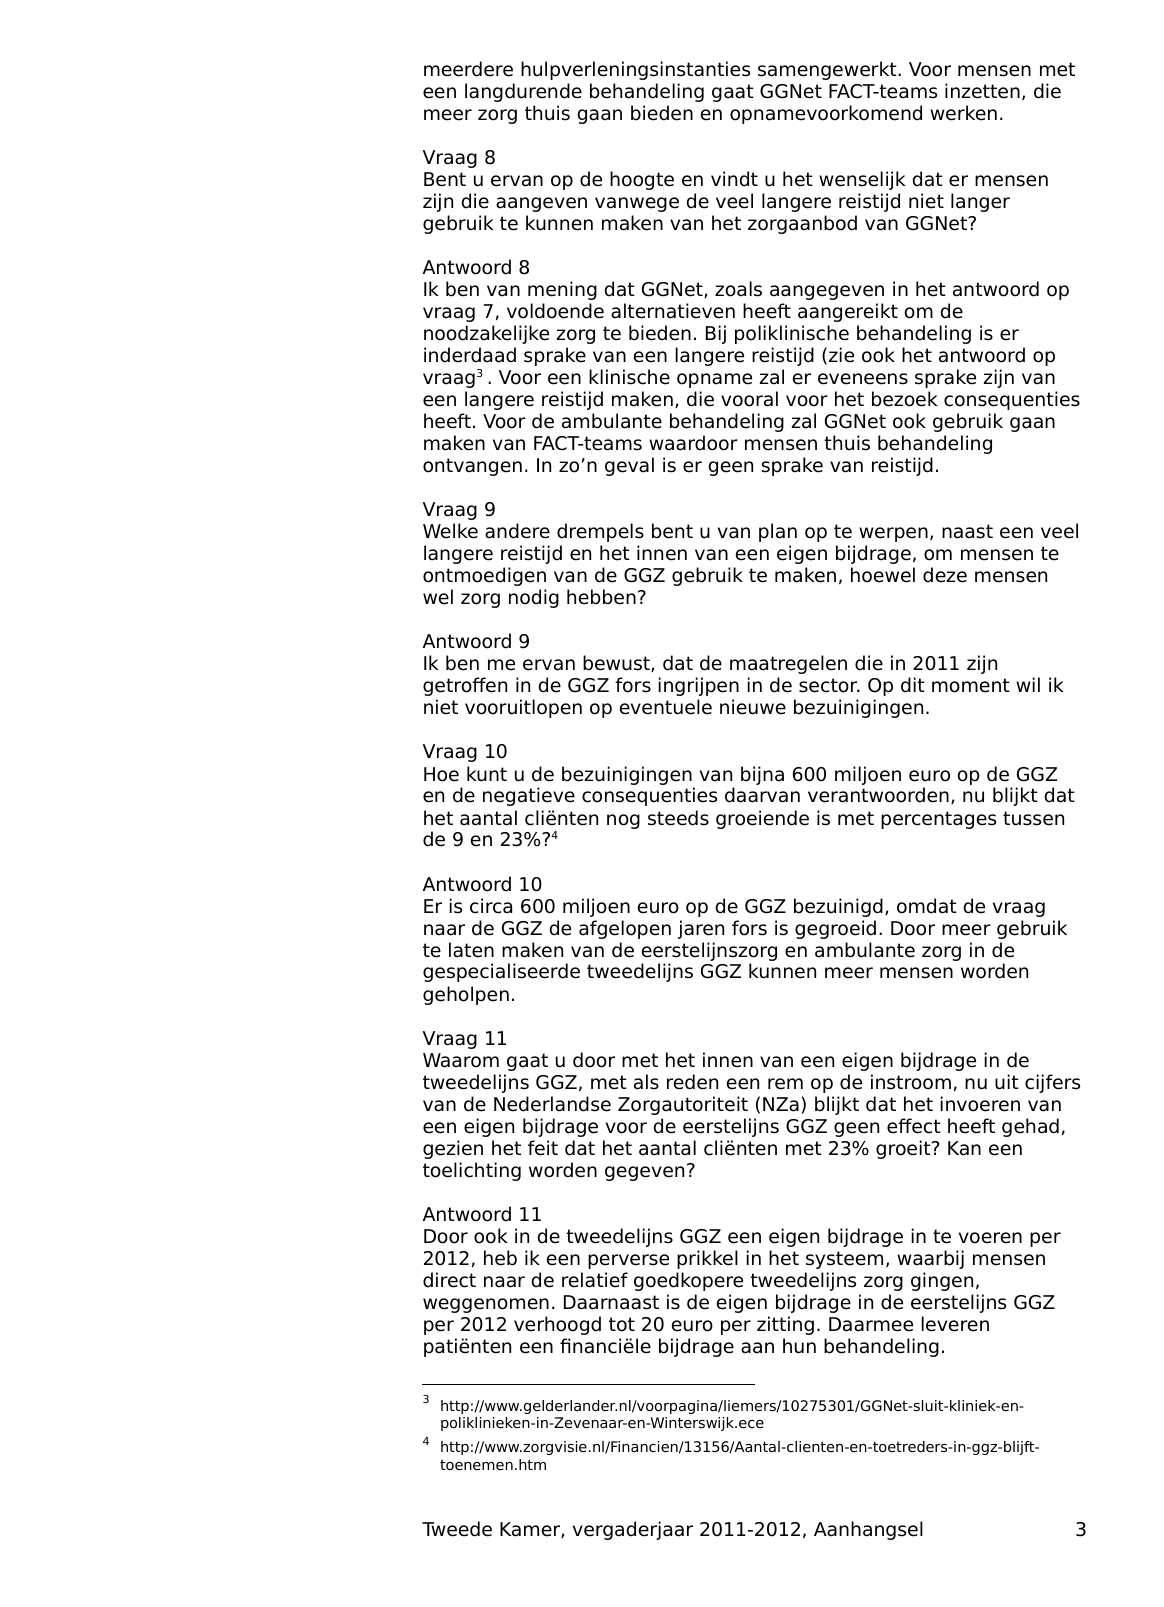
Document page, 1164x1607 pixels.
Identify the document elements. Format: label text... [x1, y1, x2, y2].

text Hoe kunt u de bezuinigingen van bijna 600 miljoen euro op de GGZ en de negatieve consequenties daarvan verantwoorden, nu blijkt dat het aantal cliënten nog steeds groeiende is met percentages tussen de 9 en 23%? [422, 763, 1087, 851]
text Vraag 10 [422, 741, 1087, 763]
text Vraag 8 [422, 147, 1087, 169]
text http://www.gelderlander.nl/voorpagina/liemers/10275301/GGNet-sluit-kliniek-en-poliklinieken-in-Zevenaar-en-Winterswijk.ece [422, 1393, 1087, 1432]
text Waarom gaat u door met het innen van een eigen bijdrage in de tweedelijns GGZ, met als reden een rem op de instroom, nu uit cijfers van de Nederlandse Zorgautoriteit (NZa) blijkt dat het invoeren van een eigen bijdrage voor de eerstelijns GGZ geen effect heeft gehad, gezien het feit dat het aantal cliënten met 23% groeit? Kan een toelichting worden gegeven? [422, 1049, 1087, 1181]
text Bent u ervan op de hoogte en vindt u het wenselijk dat er mensen zijn die aangeven vanwege de veel langere reistijd niet langer gebruik te kunnen maken van het zorgaanbod van GGNet? [422, 169, 1087, 235]
text Antwoord 8 [422, 257, 1087, 279]
text http://www.zorgvisie.nl/Financien/13156/Aantal-clienten-en-toetreders-in-ggz-blijft-toenemen.htm [422, 1435, 1087, 1474]
text Welke andere drempels bent u van plan op te werpen, naast een veel langere reistijd en het innen van een eigen bijdrage, om mensen te ontmoedigen van de GGZ gebruik te maken, hoewel deze mensen wel zorg nodig hebben? [422, 521, 1087, 609]
text Er is circa 600 miljoen euro op de GGZ bezuinigd, omdat de vraag naar de GGZ de afgelopen jaren fors is gegroeid. Door meer gebruik te laten maken van de eerstelijnszorg en ambulante zorg in de gespecialiseerde tweedelijns GGZ kunnen meer mensen worden geholpen. [422, 896, 1087, 1005]
text Vraag 9 [422, 499, 1087, 521]
text Antwoord 10 [422, 873, 1087, 896]
text Ik ben van mening dat GGNet, zoals aangegeven in het antwoord op vraag 7, voldoende alternatieven heeft aangereikt om de noodzakelijke zorg te bieden. Bij poliklinische behandeling is er inderdaad sprake van een langere reistijd (zie ook het antwoord op vraag. Voor een klinische opname zal er eveneens sprake zijn van een langere reistijd maken, die vooral voor het bezoek consequenties heeft. Voor de ambulante behandeling zal GGNet ook gebruik gaan maken van FACT-teams waardoor mensen thuis behandeling ontvangen. In zo’n geval is er geen sprake van reistijd. [422, 279, 1087, 477]
text Antwoord 9 [422, 631, 1087, 653]
text meerdere hulpverleningsinstanties samengewerkt. Voor mensen met een langdurende behandeling gaat GGNet FACT-teams inzetten, die meer zorg thuis gaan bieden en opnamevoorkomend werken. [422, 59, 1087, 125]
text Door ook in de tweedelijns GGZ een eigen bijdrage in te voeren per 2012, heb ik een perverse prikkel in het systeem, waarbij mensen direct naar de relatief goedkopere tweedelijns zorg gingen, weggenomen. Daarnaast is de eigen bijdrage in de eerstelijns GGZ per 2012 verhoogd tot 20 euro per zitting. Daarmee leveren patiënten een financiële bijdrage aan hun behandeling. [422, 1226, 1087, 1357]
text Ik ben me ervan bewust, dat de maatregelen die in 2011 zijn getroffen in de GGZ fors ingrijpen in de sector. Op dit moment wil ik niet vooruitlopen op eventuele nieuwe bezuinigingen. [422, 653, 1087, 719]
text Antwoord 11 [422, 1204, 1087, 1226]
text Vraag 11 [422, 1028, 1087, 1049]
